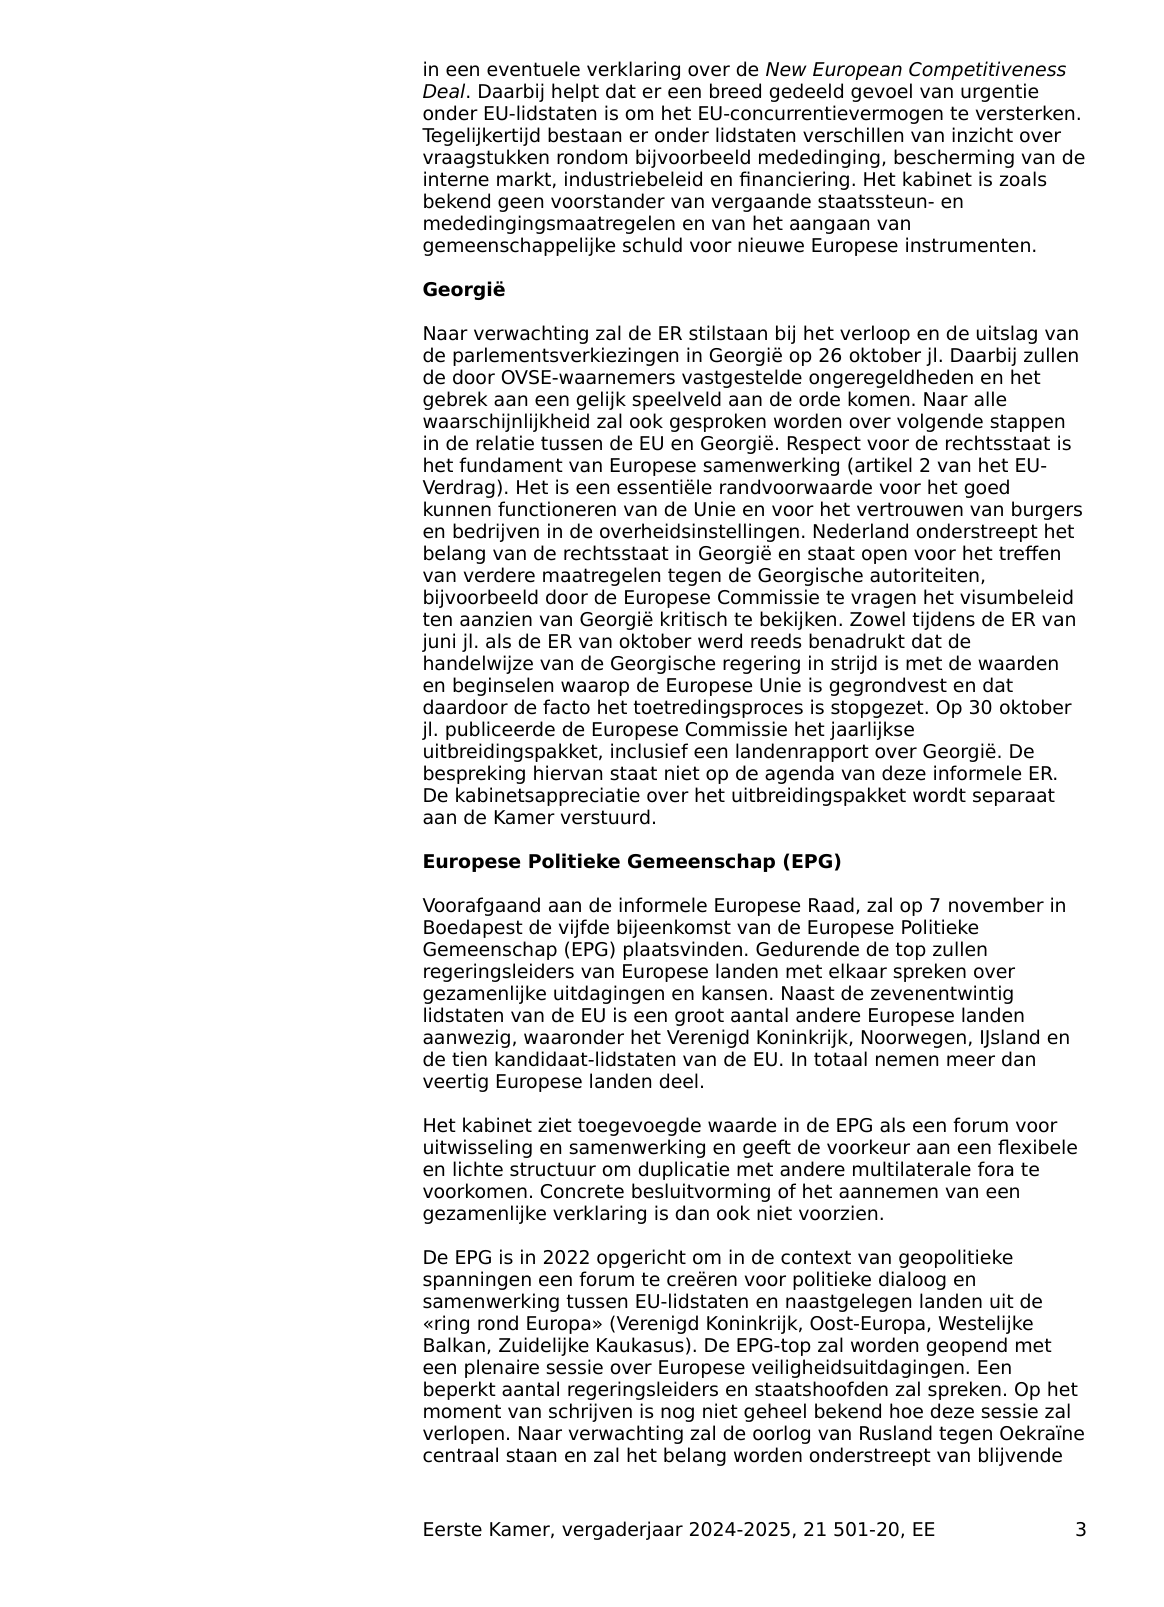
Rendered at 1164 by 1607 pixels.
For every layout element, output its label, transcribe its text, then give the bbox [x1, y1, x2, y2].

text Voorafgaand aan de informele Europese Raad, zal op 7 november in Boedapest de vijfde bijeenkomst van de Europese Politieke Gemeenschap (EPG) plaatsvinden. Gedurende de top zullen regeringsleiders van Europese landen met elkaar spreken over gezamenlijke uitdagingen en kansen. Naast de zevenentwintig lidstaten van de EU is een groot aantal andere Europese landen aanwezig, waaronder het Verenigd Koninkrijk, Noorwegen, IJsland en de tien kandidaat-lidstaten van de EU. In totaal nemen meer dan veertig Europese landen deel. [422, 895, 1087, 1093]
text Het kabinet ziet toegevoegde waarde in de EPG als een forum voor uitwisseling en samenwerking en geeft de voorkeur aan een flexibele en lichte structuur om duplicatie met andere multilaterale fora te voorkomen. Concrete besluitvorming of het aannemen van een gezamenlijke verklaring is dan ook niet voorzien. [422, 1115, 1087, 1225]
subtitle Europese Politieke Gemeenschap (EPG) [422, 851, 1087, 873]
text Naar verwachting zal de ER stilstaan bij het verloop en de uitslag van de parlementsverkiezingen in Georgië op 26 oktober jl. Daarbij zullen de door OVSE-waarnemers vastgestelde ongeregeldheden en het gebrek aan een gelijk speelveld aan de orde komen. Naar alle waarschijnlijkheid zal ook gesproken worden over volgende stappen in de relatie tussen de EU en Georgië. Respect voor de rechtsstaat is het fundament van Europese samenwerking (artikel 2 van het EU-Verdrag). Het is een essentiële randvoorwaarde voor het goed kunnen functioneren van de Unie en voor het vertrouwen van burgers en bedrijven in de overheidsinstellingen. Nederland onderstreept het belang van de rechtsstaat in Georgië en staat open voor het treffen van verdere maatregelen tegen de Georgische autoriteiten, bijvoorbeeld door de Europese Commissie te vragen het visumbeleid ten aanzien van Georgië kritisch te bekijken. Zowel tijdens de ER van juni jl. als de ER van oktober werd reeds benadrukt dat de handelwijze van de Georgische regering in strijd is met de waarden en beginselen waarop de Europese Unie is gegrondvest en dat daardoor de facto het toetredingsproces is stopgezet. Op 30 oktober jl. publiceerde de Europese Commissie het jaarlijkse uitbreidingspakket, inclusief een landenrapport over Georgië. De bespreking hiervan staat niet op de agenda van deze informele ER. De kabinetsappreciatie over het uitbreidingspakket wordt separaat aan de Kamer verstuurd. [422, 323, 1087, 829]
text De EPG is in 2022 opgericht om in de context van geopolitieke spanningen een forum te creëren voor politieke dialoog en samenwerking tussen EU-lidstaten en naastgelegen landen uit de «ring rond Europa» (Verenigd Koninkrijk, Oost-Europa, Westelijke Balkan, Zuidelijke Kaukasus). De EPG-top zal worden geopend met een plenaire sessie over Europese veiligheidsuitdagingen. Een beperkt aantal regeringsleiders en staatshoofden zal spreken. Op het moment van schrijven is nog niet geheel bekend hoe deze sessie zal verlopen. Naar verwachting zal de oorlog van Rusland tegen Oekraïne centraal staan en zal het belang worden onderstreept van blijvende [422, 1247, 1087, 1467]
subtitle Georgië [422, 279, 1087, 301]
text in een eventuele verklaring over de New European Competitiveness Deal. Daarbij helpt dat er een breed gedeeld gevoel van urgentie onder EU-lidstaten is om het EU-concurrentievermogen te versterken. Tegelijkertijd bestaan er onder lidstaten verschillen van inzicht over vraagstukken rondom bijvoorbeeld mededinging, bescherming van de interne markt, industriebeleid en financiering. Het kabinet is zoals bekend geen voorstander van vergaande staatssteun- en mededingingsmaatregelen en van het aangaan van gemeenschappelijke schuld voor nieuwe Europese instrumenten. [422, 59, 1087, 257]
